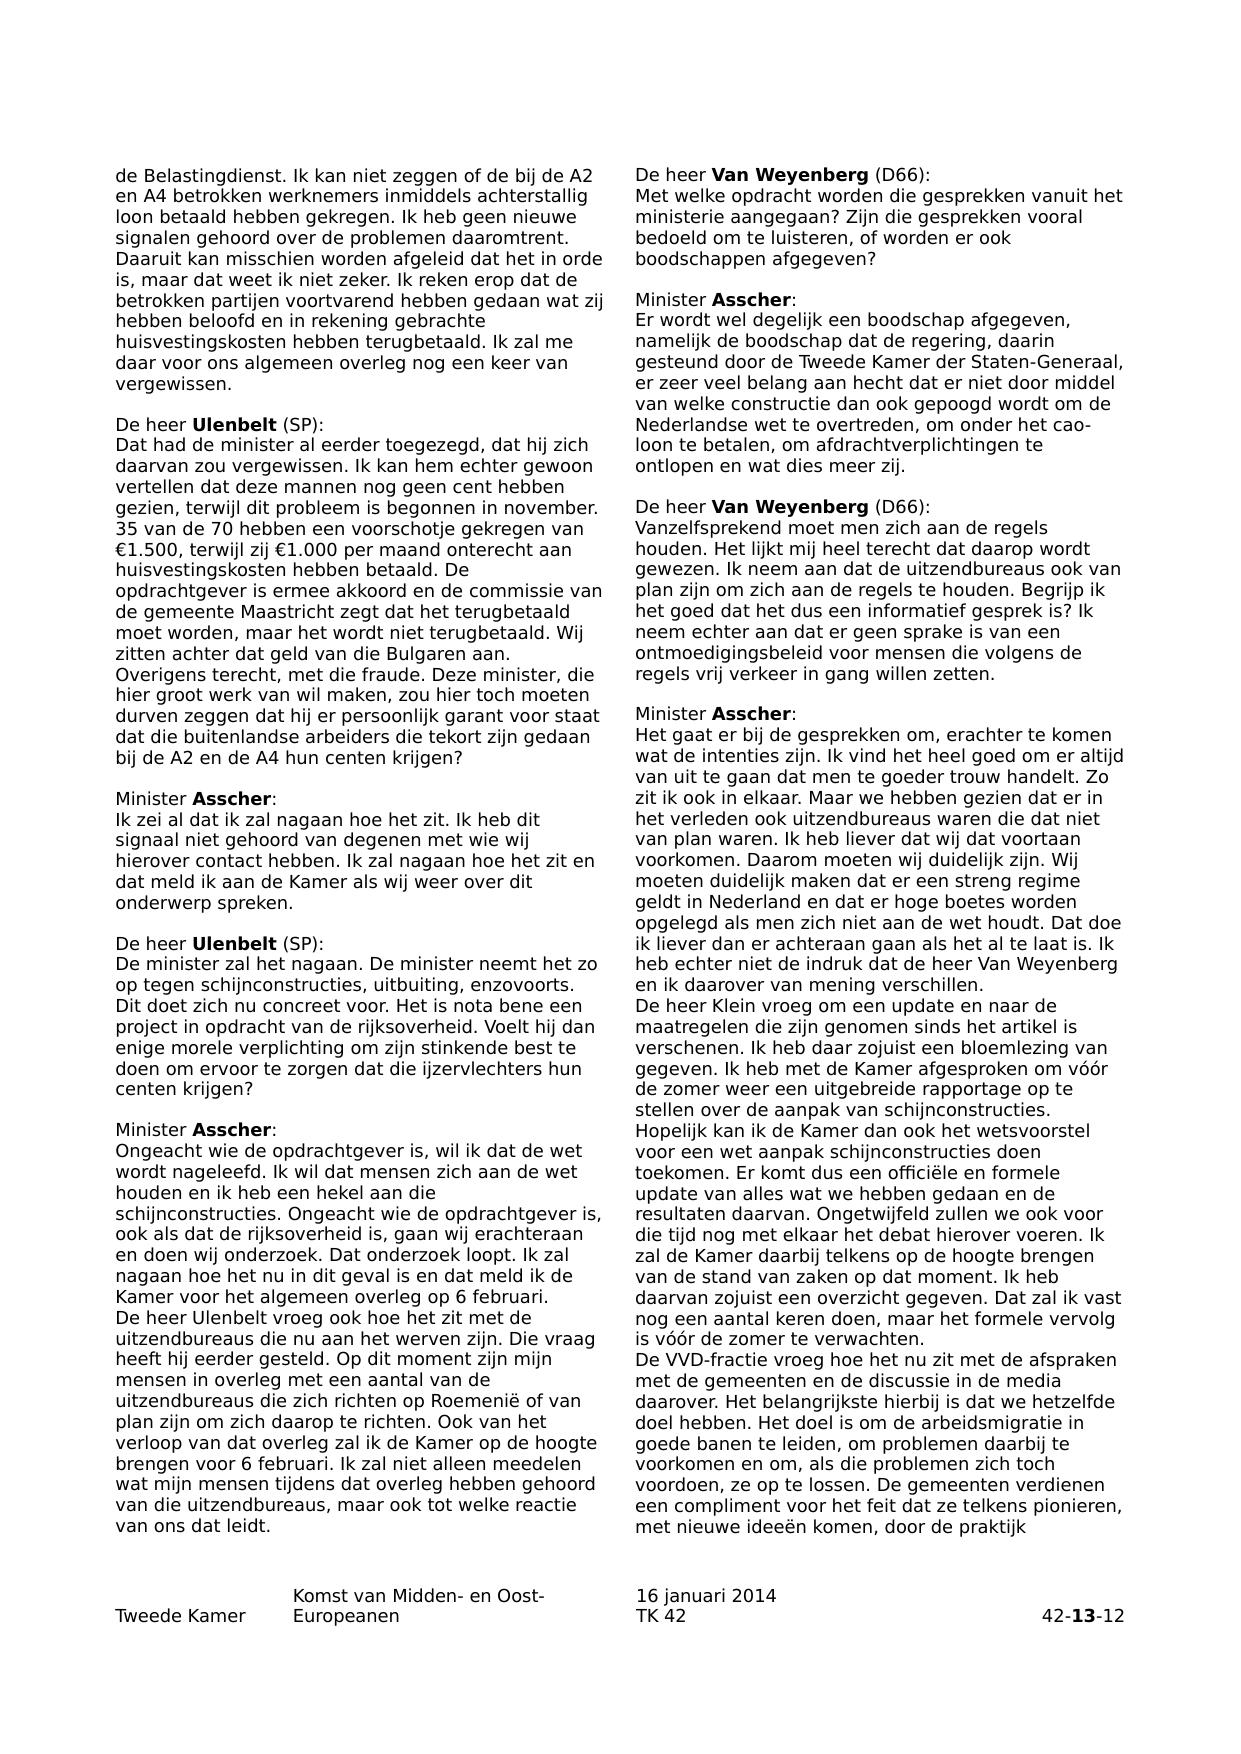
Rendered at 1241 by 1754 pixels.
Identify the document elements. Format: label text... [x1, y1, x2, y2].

text De heer Ulenbelt vroeg ook hoe het zit met de uitzendbureaus die nu aan het werven zijn. Die vraag heeft hij eerder gesteld. Op dit moment zijn mijn mensen in overleg met een aantal van de uitzendbureaus die zich richten op Roemenië of van plan zijn om zich daarop te richten. Ook van het verloop van dat overleg zal ik de Kamer op de hoogte brengen voor 6 februari. Ik zal niet alleen meedelen wat mijn mensen tijdens dat overleg hebben gehoord van die uitzendbureaus, maar ook tot welke reactie van ons dat leidt. [115, 1307, 605, 1537]
text Minister Asscher: [635, 289, 1125, 310]
text Minister Asscher: [115, 1120, 605, 1141]
text Ik zei al dat ik zal nagaan hoe het zit. Ik heb dit signaal niet gehoord van degenen met wie wij hierover contact hebben. Ik zal nagaan hoe het zit en dat meld ik aan de Kamer als wij weer over dit onderwerp spreken. [115, 809, 605, 913]
text Ongeacht wie de opdrachtgever is, wil ik dat de wet wordt nageleefd. Ik wil dat mensen zich aan de wet houden en ik heb een hekel aan die schijnconstructies. Ongeacht wie de opdrachtgever is, ook als dat de rijksoverheid is, gaan wij erachteraan en doen wij onderzoek. Dat onderzoek loopt. Ik zal nagaan hoe het nu in dit geval is en dat meld ik de Kamer voor het algemeen overleg op 6 februari. [115, 1141, 605, 1307]
text Er wordt wel degelijk een boodschap afgegeven, namelijk de boodschap dat de regering, daarin gesteund door de Tweede Kamer der Staten-Generaal, er zeer veel belang aan hecht dat er niet door middel van welke constructie dan ook gepoogd wordt om de Nederlandse wet te overtreden, om onder het cao-loon te betalen, om afdrachtverplichtingen te ontlopen en wat dies meer zij. [635, 310, 1125, 477]
text De heer Van Weyenberg (D66): [635, 165, 1125, 186]
text De heer Van Weyenberg (D66): [635, 497, 1125, 517]
text Met welke opdracht worden die gesprekken vanuit het ministerie aangegaan? Zijn die gesprekken vooral bedoeld om te luisteren, of worden er ook boodschappen afgegeven? [635, 186, 1125, 269]
text Het gaat er bij de gesprekken om, erachter te komen wat de intenties zijn. Ik vind het heel goed om er altijd van uit te gaan dat men te goeder trouw handelt. Zo zit ik ook in elkaar. Maar we hebben gezien dat er in het verleden ook uitzendbureaus waren die dat niet van plan waren. Ik heb liever dat wij dat voortaan voorkomen. Daarom moeten wij duidelijk zijn. Wij moeten duidelijk maken dat er een streng regime geldt in Nederland en dat er hoge boetes worden opgelegd als men zich niet aan de wet houdt. Dat doe ik liever dan er achteraan gaan als het al te laat is. Ik heb echter niet de indruk dat de heer Van Weyenberg en ik daarover van mening verschillen. [635, 725, 1125, 996]
text De minister zal het nagaan. De minister neemt het zo op tegen schijnconstructies, uitbuiting, enzovoorts. Dit doet zich nu concreet voor. Het is nota bene een project in opdracht van de rijksoverheid. Voelt hij dan enige morele verplichting om zijn stinkende best te doen om ervoor te zorgen dat die ijzervlechters hun centen krijgen? [115, 954, 605, 1100]
text De heer Ulenbelt (SP): [115, 414, 605, 435]
text De heer Klein vroeg om een update en naar de maatregelen die zijn genomen sinds het artikel is verschenen. Ik heb daar zojuist een bloemlezing van gegeven. Ik heb met de Kamer afgesproken om vóór de zomer weer een uitgebreide rapportage op te stellen over de aanpak van schijnconstructies. Hopelijk kan ik de Kamer dan ook het wetsvoorstel voor een wet aanpak schijnconstructies doen toekomen. Er komt dus een officiële en formele update van alles wat we hebben gedaan en de resultaten daarvan. Ongetwijfeld zullen we ook voor die tijd nog met elkaar het debat hierover voeren. Ik zal de Kamer daarbij telkens op de hoogte brengen van de stand van zaken op dat moment. Ik heb daarvan zojuist een overzicht gegeven. Dat zal ik vast nog een aantal keren doen, maar het formele vervolg is vóór de zomer te verwachten. [635, 996, 1125, 1350]
text De VVD-fractie vroeg hoe het nu zit met de afspraken met de gemeenten en de discussie in de media daarover. Het belangrijkste hierbij is dat we hetzelfde doel hebben. Het doel is om de arbeidsmigratie in goede banen te leiden, om problemen daarbij te voorkomen en om, als die problemen zich toch voordoen, ze op te lossen. De gemeenten verdienen een compliment voor het feit dat ze telkens pionieren, met nieuwe ideeën komen, door de praktijk [635, 1350, 1125, 1537]
text de Belastingdienst. Ik kan niet zeggen of de bij de A2 en A4 betrokken werknemers inmiddels achterstallig loon betaald hebben gekregen. Ik heb geen nieuwe signalen gehoord over de problemen daaromtrent. Daaruit kan misschien worden afgeleid dat het in orde is, maar dat weet ik niet zeker. Ik reken erop dat de betrokken partijen voortvarend hebben gedaan wat zij hebben beloofd en in rekening gebrachte huisvestingskosten hebben terugbetaald. Ik zal me daar voor ons algemeen overleg nog een keer van vergewissen. [115, 165, 605, 394]
text De heer Ulenbelt (SP): [115, 933, 605, 954]
text Minister Asscher: [635, 704, 1125, 725]
text Vanzelfsprekend moet men zich aan de regels houden. Het lijkt mij heel terecht dat daarop wordt gewezen. Ik neem aan dat de uitzendbureaus ook van plan zijn om zich aan de regels te houden. Begrijp ik het goed dat het dus een informatief gesprek is? Ik neem echter aan dat er geen sprake is van een ontmoedigingsbeleid voor mensen die volgens de regels vrij verkeer in gang willen zetten. [635, 517, 1125, 684]
text Dat had de minister al eerder toegezegd, dat hij zich daarvan zou vergewissen. Ik kan hem echter gewoon vertellen dat deze mannen nog geen cent hebben gezien, terwijl dit probleem is begonnen in november. 35 van de 70 hebben een voorschotje gekregen van €1.500, terwijl zij €1.000 per maand onterecht aan huisvestingskosten hebben betaald. De opdrachtgever is ermee akkoord en de commissie van de gemeente Maastricht zegt dat het terugbetaald moet worden, maar het wordt niet terugbetaald. Wij zitten achter dat geld van die Bulgaren aan. Overigens terecht, met die fraude. Deze minister, die hier groot werk van wil maken, zou hier toch moeten durven zeggen dat hij er persoonlijk garant voor staat dat die buitenlandse arbeiders die tekort zijn gedaan bij de A2 en de A4 hun centen krijgen? [115, 435, 605, 768]
text Minister Asscher: [115, 788, 605, 809]
